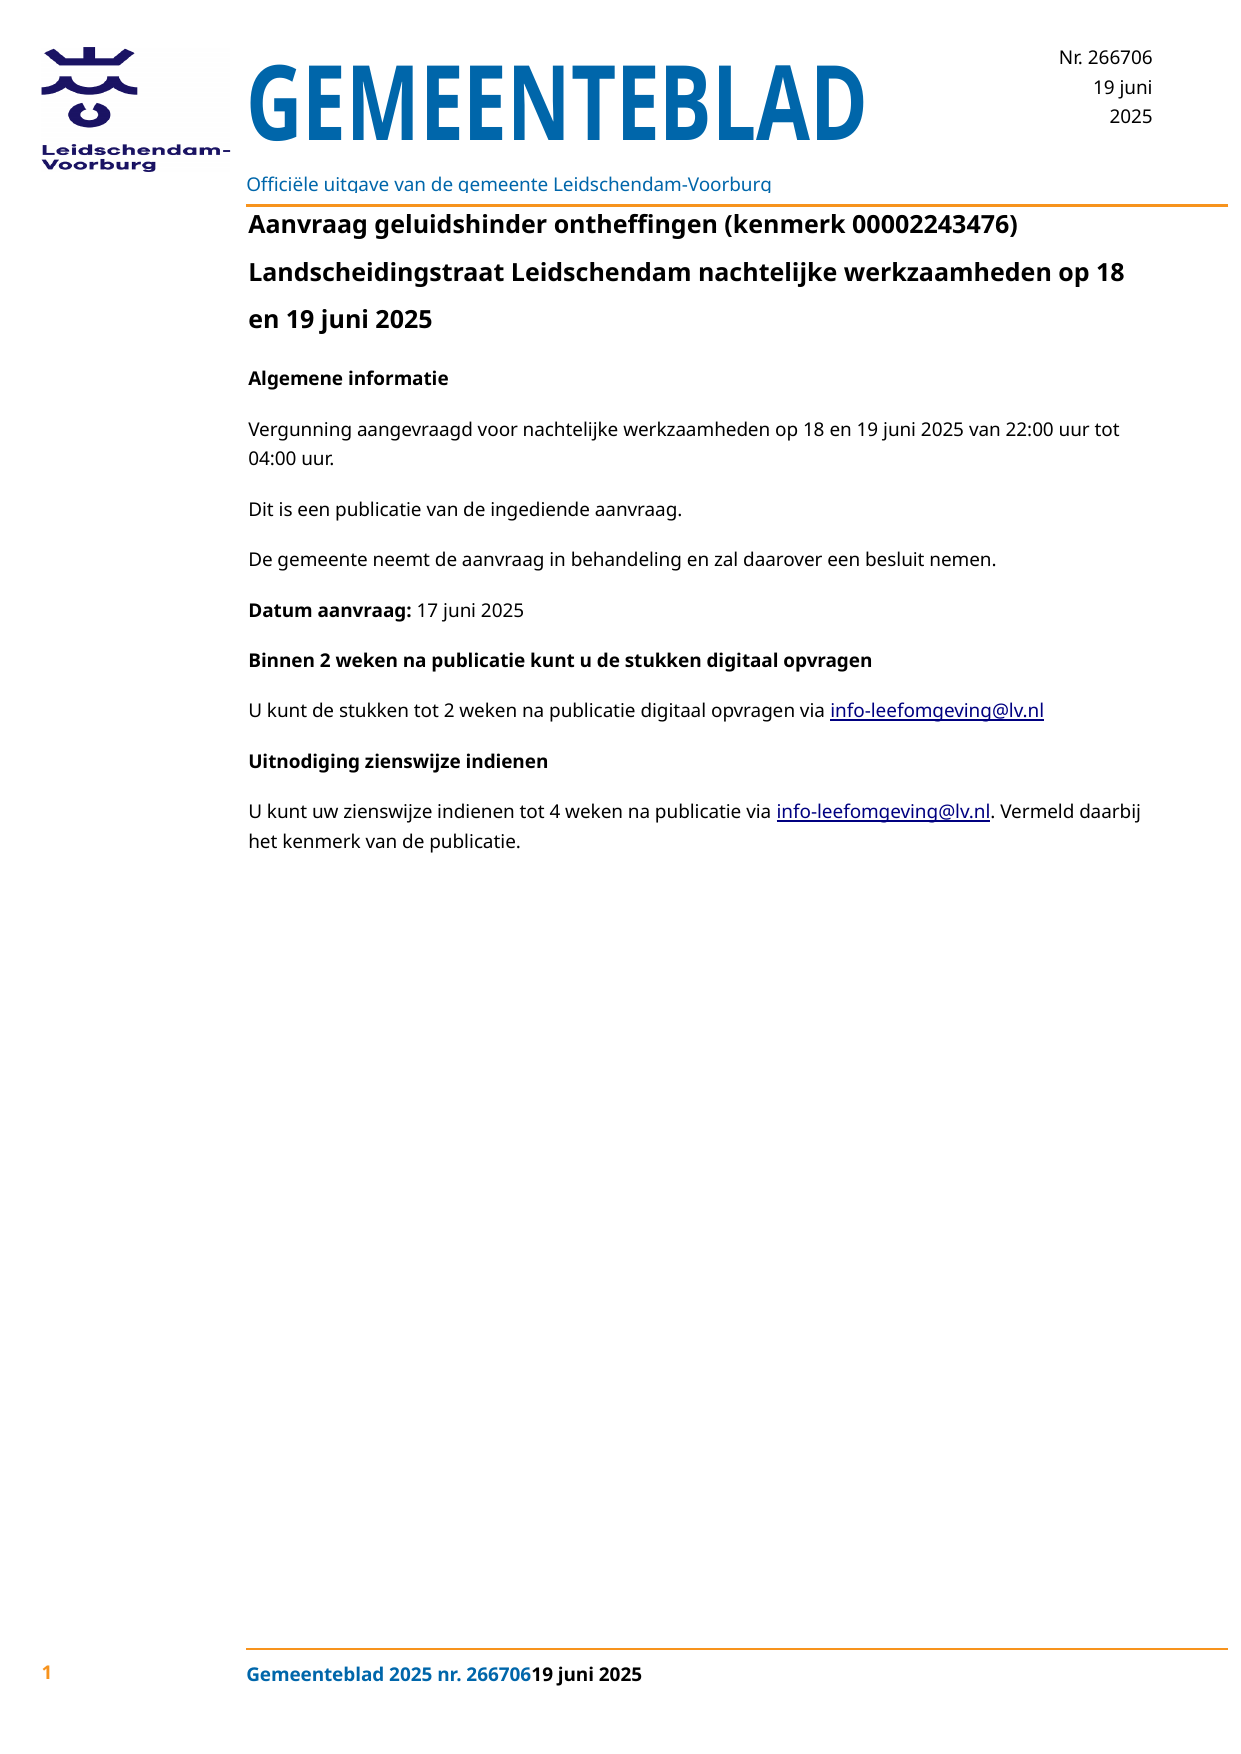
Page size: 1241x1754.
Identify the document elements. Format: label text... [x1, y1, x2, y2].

text Vergunning aangevraagd voor nachtelijke werkzaamheden op 18 en 19 juni 2025 van 22:00 uur tot 04:00 uur. [248, 416, 1152, 471]
text De gemeente neemt de aanvraag in behandeling en zal daarover een besluit nemen. [248, 546, 1152, 572]
text Aanvraag geluidshinder ontheffingen (kenmerk 00002243476) Landscheidingstraat Leidschendam nachtelijke werkzaamheden op 18 en 19 juni 2025 [248, 207, 1152, 336]
picture [41, 47, 231, 172]
text Algemene informatie [248, 366, 1152, 391]
text U kunt uw zienswijze indienen tot 4 weken na publicatie via info-leefomgeving@lv.nl. Vermeld daarbij het kenmerk van de publicatie. [248, 798, 1152, 854]
text Datum aanvraag: 17 juni 2025 [248, 597, 1152, 622]
text Dit is een publicatie van de ingediende aanvraag. [248, 496, 1152, 522]
text Uitnodiging zienswijze indienen [248, 748, 1152, 774]
text U kunt de stukken tot 2 weken na publicatie digitaal opvragen via info-leefomgeving@lv.nl [248, 698, 1152, 723]
text Binnen 2 weken na publicatie kunt u de stukken digitaal opvragen [248, 647, 1152, 673]
